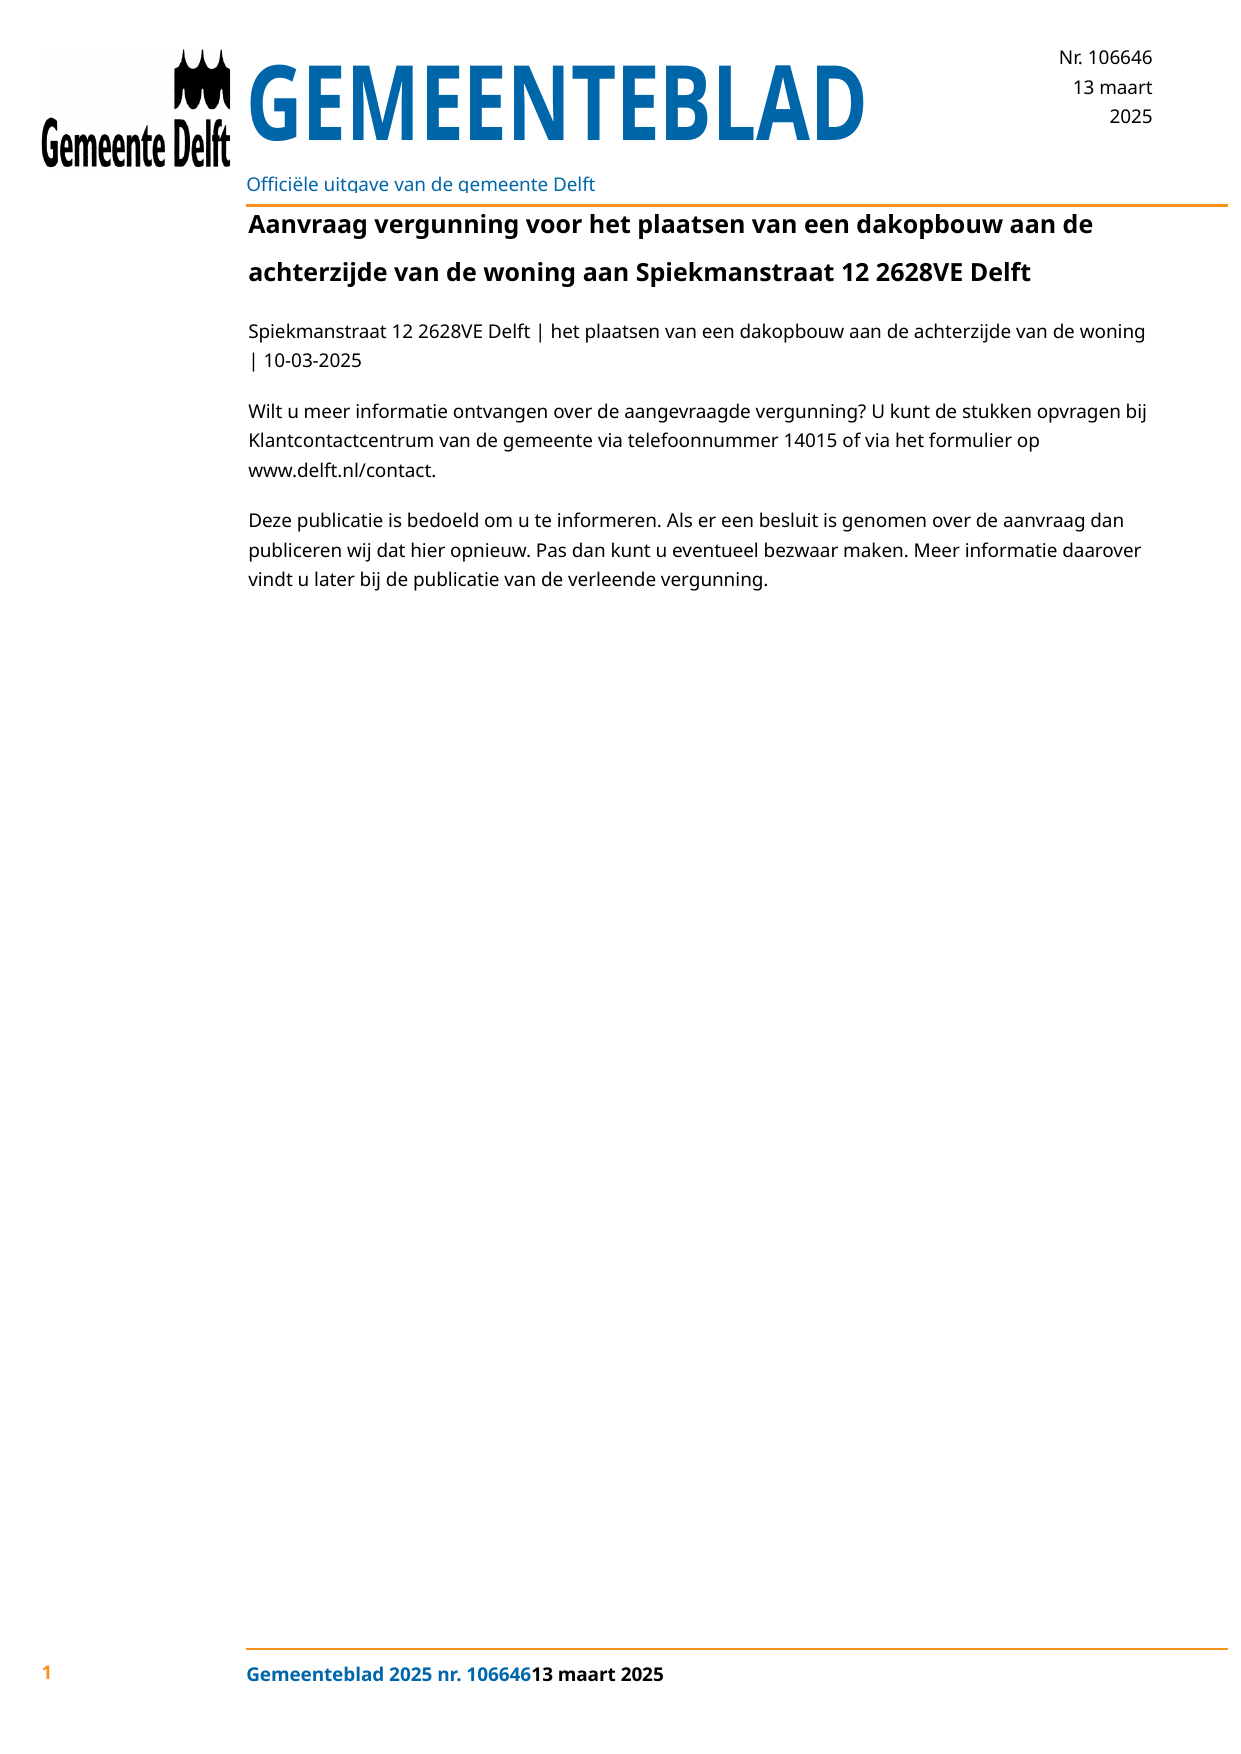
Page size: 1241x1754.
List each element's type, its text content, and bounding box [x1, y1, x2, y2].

picture [41, 47, 231, 172]
text Aanvraag vergunning voor het plaatsen van een dakopbouw aan de achterzijde van de woning aan Spiekmanstraat 12 2628VE Delft [248, 207, 1152, 288]
text Spiekmanstraat 12 2628VE Delft | het plaatsen van een dakopbouw aan de achterzijde van de woning | 10-03-2025 [248, 318, 1152, 373]
text Wilt u meer informatie ontvangen over de aangevraagde vergunning? U kunt de stukken opvragen bij Klantcontactcentrum van de gemeente via telefoonnummer 14015 of via het formulier op www.delft.nl/contact. [248, 398, 1152, 483]
text Deze publicatie is bedoeld om u te informeren. Als er een besluit is genomen over de aanvraag dan publiceren wij dat hier opnieuw. Pas dan kunt u eventueel bezwaar maken. Meer informatie daarover vindt u later bij de publicatie van de verleende vergunning. [248, 507, 1152, 592]
